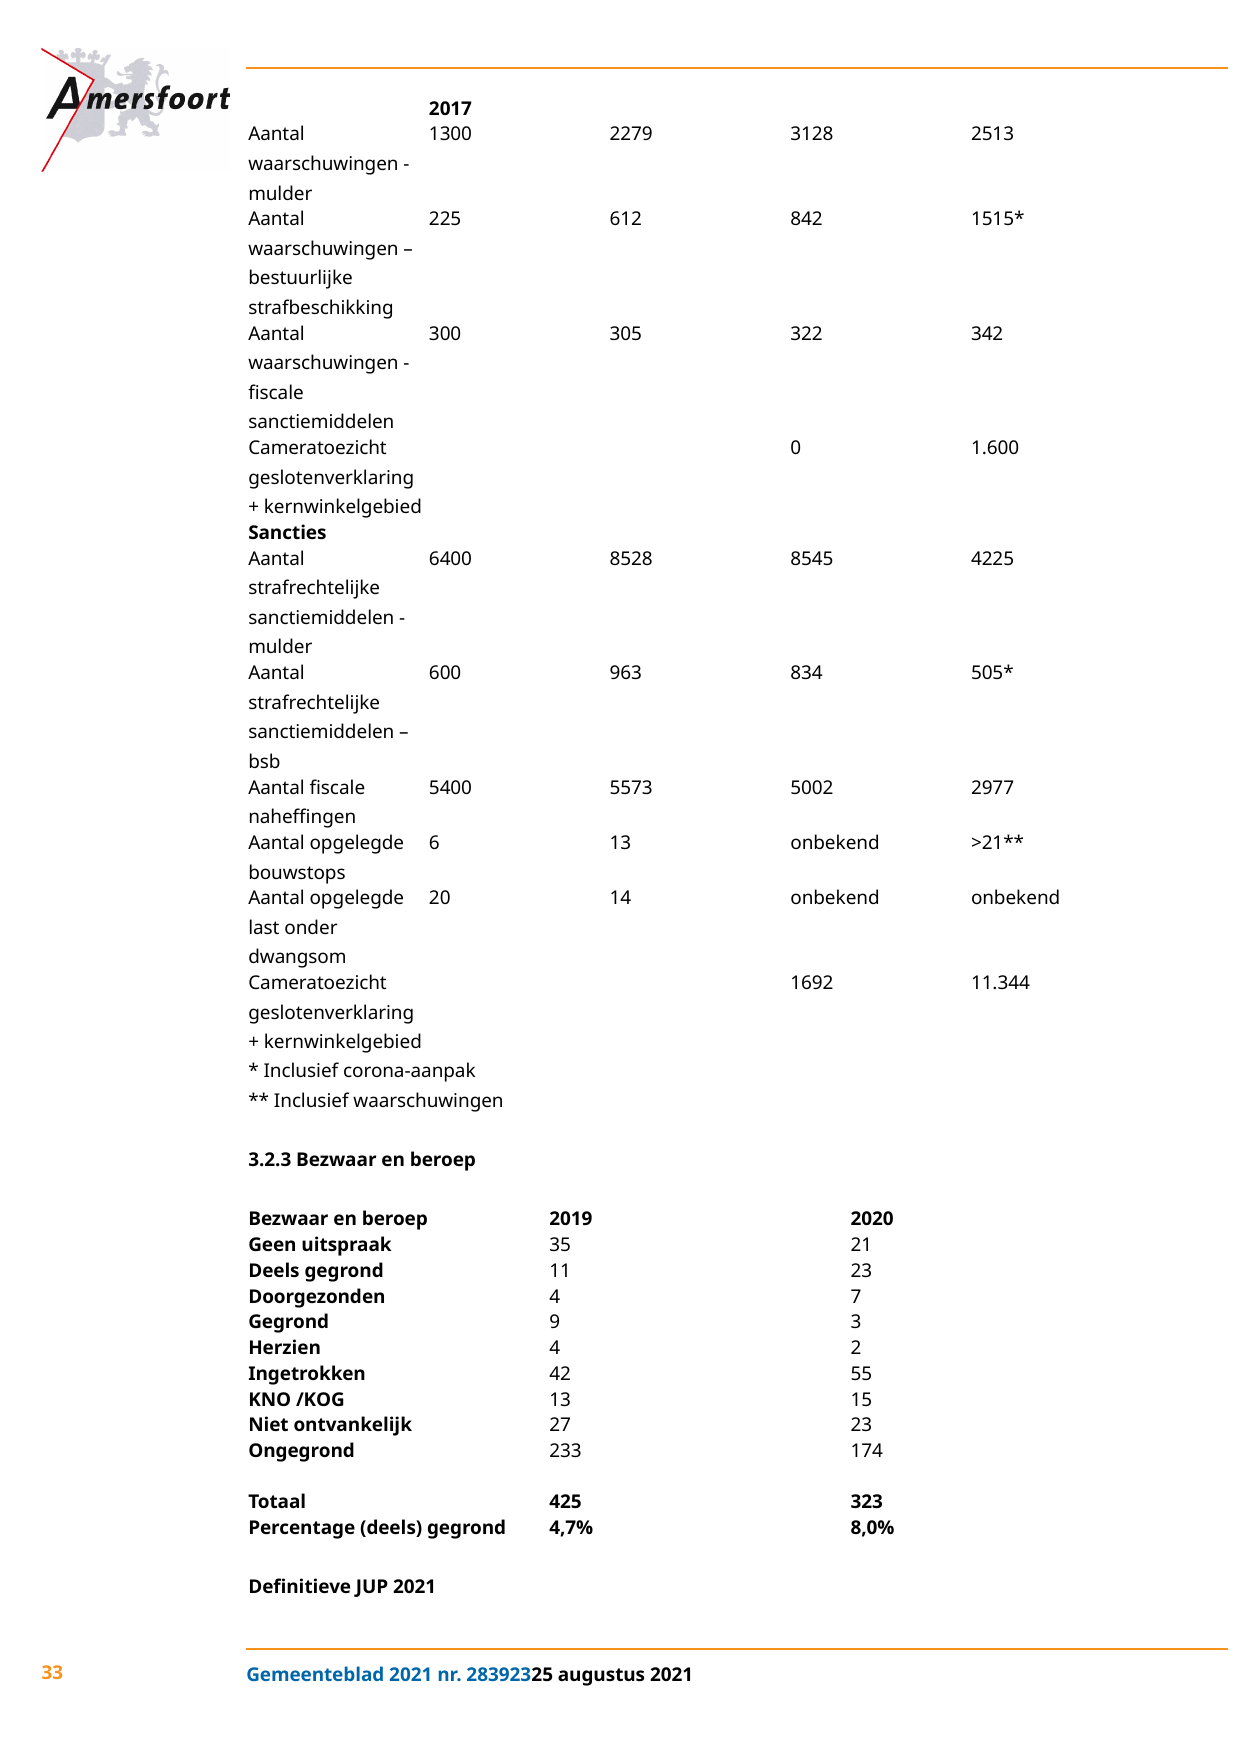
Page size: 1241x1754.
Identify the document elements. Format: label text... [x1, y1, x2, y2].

table_cell Sancties [248, 519, 429, 545]
table_cell 21 [850, 1231, 1152, 1257]
table_cell 600 [429, 660, 609, 774]
table_cell 4,7% [549, 1514, 850, 1540]
table_cell 174 [850, 1437, 1152, 1463]
table_cell Aantal opgelegde last onder dwangsom [248, 885, 429, 969]
table_cell [549, 1463, 850, 1489]
table_cell 20 [429, 885, 609, 969]
table_cell 11.344 [971, 970, 1152, 1054]
table_cell Aantal strafrechtelijke sanctiemiddelen - mulder [248, 545, 429, 659]
table_cell 35 [549, 1231, 850, 1257]
table_cell onbekend [790, 829, 971, 884]
table_cell 55 [850, 1360, 1152, 1386]
table_cell 1.600 [971, 434, 1152, 519]
table_cell 2 [850, 1334, 1152, 1360]
table_cell onbekend [971, 885, 1152, 969]
table_cell 11 [549, 1257, 850, 1283]
picture [41, 47, 231, 172]
text ** Inclusief waarschuwingen [248, 1087, 1152, 1113]
table_cell 15 [850, 1386, 1152, 1411]
table_header [609, 95, 790, 121]
table_cell 5002 [790, 774, 971, 829]
table_cell Aantal waarschuwingen – bestuurlijke strafbeschikking [248, 205, 429, 320]
table_header [790, 95, 971, 121]
table_cell 0 [790, 434, 971, 519]
text * Inclusief corona-aanpak [248, 1058, 1152, 1083]
table_cell 505* [971, 660, 1152, 774]
text Definitieve JUP 2021 [248, 1573, 1152, 1599]
table_cell 13 [549, 1386, 850, 1411]
table_cell Aantal waarschuwingen - mulder [248, 121, 429, 205]
table_cell 8528 [609, 545, 790, 659]
table_cell [609, 519, 790, 545]
table_cell [429, 519, 609, 545]
text 3.2.3 Bezwaar en beroep [248, 1146, 1152, 1172]
table_cell 2977 [971, 774, 1152, 829]
table_cell Geen uitspraak [248, 1231, 549, 1257]
table_cell 233 [549, 1437, 850, 1463]
table_header [248, 95, 429, 121]
table_cell Cameratoezicht geslotenverklaring + kernwinkelgebied [248, 970, 429, 1054]
table_cell Ingetrokken [248, 1360, 549, 1386]
table_cell Doorgezonden [248, 1283, 549, 1308]
table_cell 42 [549, 1360, 850, 1386]
table_cell [248, 1463, 549, 1489]
table_cell 2513 [971, 121, 1152, 205]
table_cell 834 [790, 660, 971, 774]
table_cell 1515* [971, 205, 1152, 320]
table_cell [850, 1463, 1152, 1489]
table_cell 3 [850, 1309, 1152, 1334]
table_cell 23 [850, 1257, 1152, 1283]
table_cell [609, 434, 790, 519]
table_cell 13 [609, 829, 790, 884]
table_cell 4 [549, 1283, 850, 1308]
table_cell onbekend [790, 885, 971, 969]
table_cell 1692 [790, 970, 971, 1054]
table_header Bezwaar en beroep [248, 1206, 549, 1231]
table_cell 322 [790, 320, 971, 434]
table_header 2017 [429, 95, 609, 121]
table_cell 3128 [790, 121, 971, 205]
table_header [971, 95, 1152, 121]
table_cell KNO /KOG [248, 1386, 549, 1411]
table_cell Aantal strafrechtelijke sanctiemiddelen – bsb [248, 660, 429, 774]
table_cell 23 [850, 1411, 1152, 1437]
table_cell 612 [609, 205, 790, 320]
table_cell [429, 434, 609, 519]
table_cell Deels gegrond [248, 1257, 549, 1283]
table_cell 9 [549, 1309, 850, 1334]
table_cell Niet ontvankelijk [248, 1411, 549, 1437]
table_header 2019 [549, 1206, 850, 1231]
table_cell 5573 [609, 774, 790, 829]
table_cell Gegrond [248, 1309, 549, 1334]
table_header 2020 [850, 1206, 1152, 1231]
table_cell Percentage (deels) gegrond [248, 1514, 549, 1540]
table_cell [609, 970, 790, 1054]
table_cell 27 [549, 1411, 850, 1437]
table_cell [971, 519, 1152, 545]
table_cell 8545 [790, 545, 971, 659]
table_cell 5400 [429, 774, 609, 829]
table_cell 1300 [429, 121, 609, 205]
table_cell 342 [971, 320, 1152, 434]
table_cell 323 [850, 1489, 1152, 1514]
table_cell 6 [429, 829, 609, 884]
table_cell Cameratoezicht geslotenverklaring + kernwinkelgebied [248, 434, 429, 519]
table_cell 225 [429, 205, 609, 320]
table_cell 4 [549, 1334, 850, 1360]
table_cell >21** [971, 829, 1152, 884]
table_cell [790, 519, 971, 545]
table_cell 963 [609, 660, 790, 774]
table_cell Aantal opgelegde bouwstops [248, 829, 429, 884]
table_cell Totaal [248, 1489, 549, 1514]
table_cell 305 [609, 320, 790, 434]
table_cell 14 [609, 885, 790, 969]
table_cell 6400 [429, 545, 609, 659]
table_cell [429, 970, 609, 1054]
table_cell 300 [429, 320, 609, 434]
table_cell 4225 [971, 545, 1152, 659]
table_cell 7 [850, 1283, 1152, 1308]
table_cell Aantal waarschuwingen - fiscale sanctiemiddelen [248, 320, 429, 434]
table_cell 842 [790, 205, 971, 320]
table_cell Ongegrond [248, 1437, 549, 1463]
table_cell 8,0% [850, 1514, 1152, 1540]
table_cell 425 [549, 1489, 850, 1514]
table_cell 2279 [609, 121, 790, 205]
table_cell Herzien [248, 1334, 549, 1360]
table_cell Aantal fiscale naheffingen [248, 774, 429, 829]
